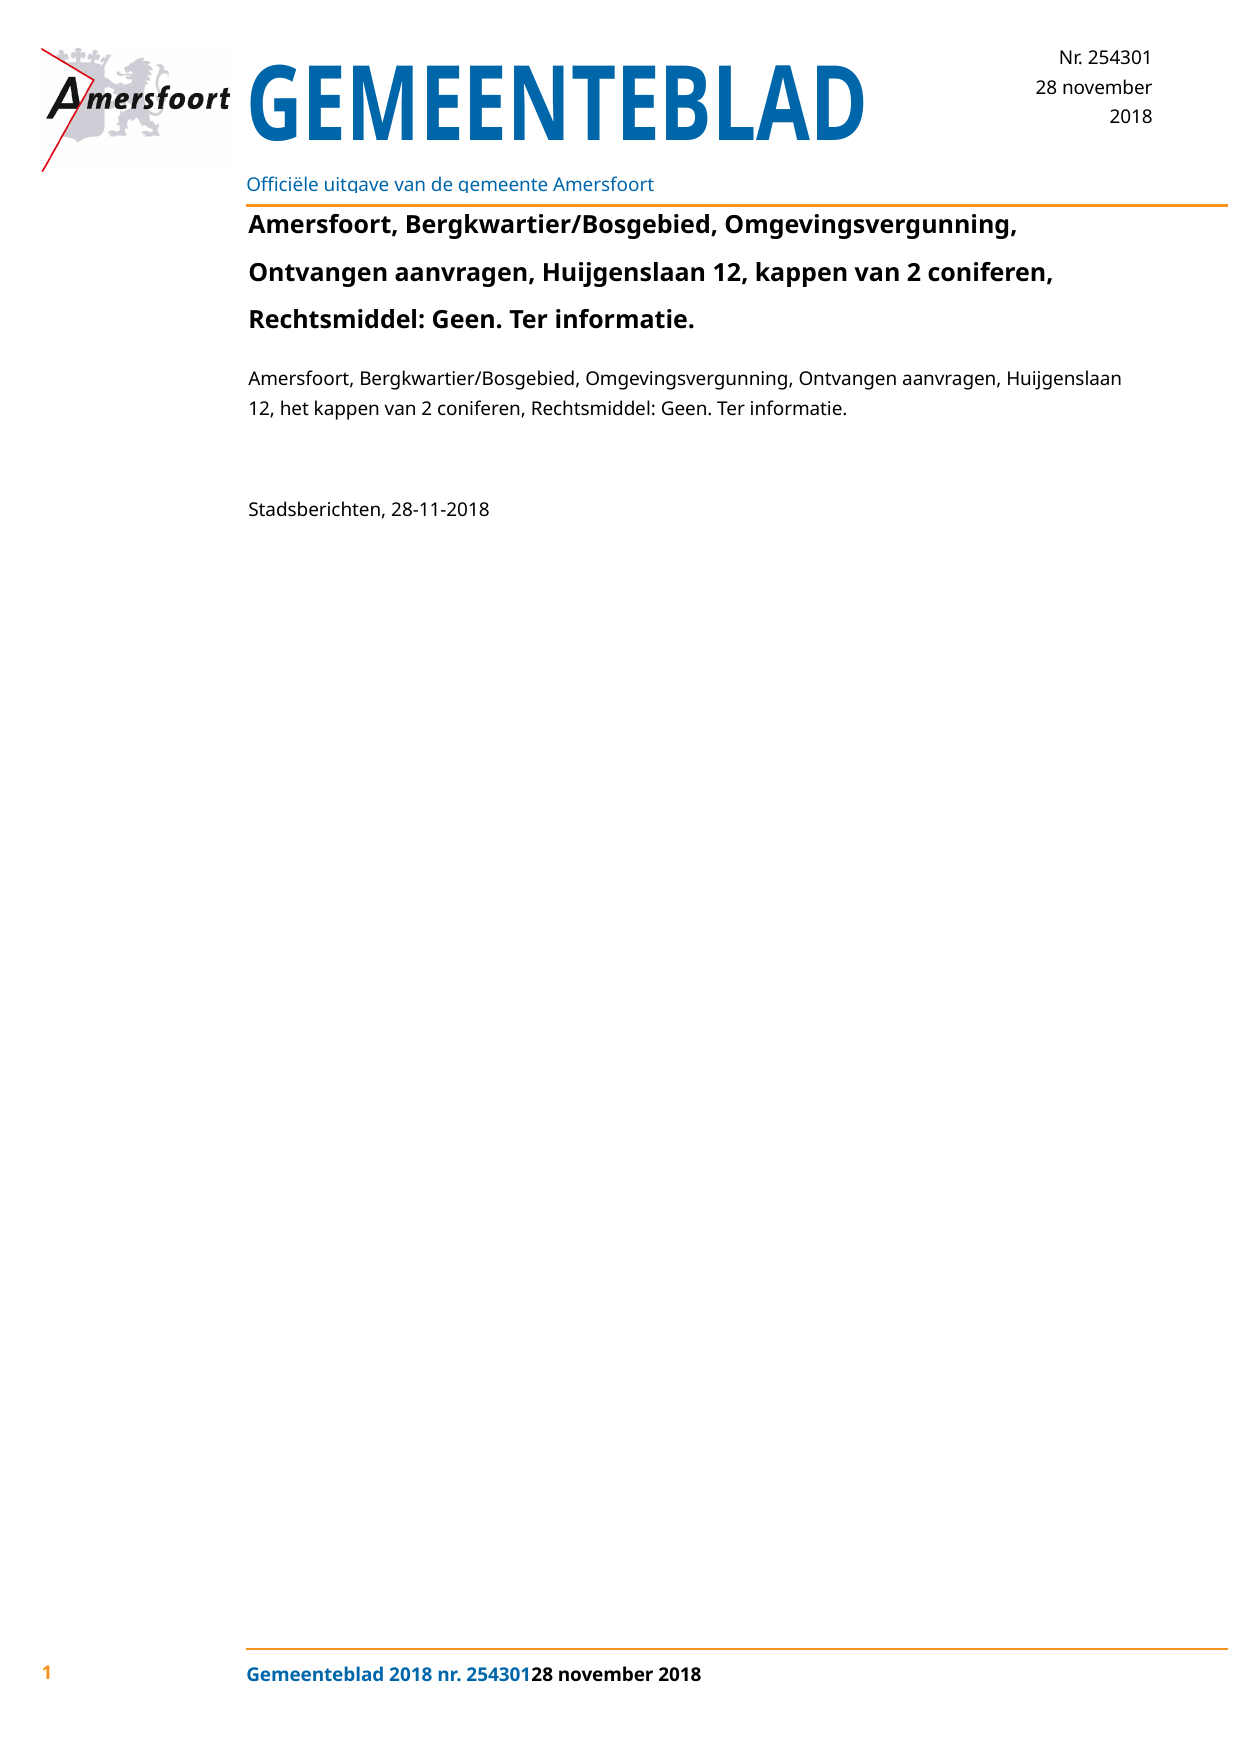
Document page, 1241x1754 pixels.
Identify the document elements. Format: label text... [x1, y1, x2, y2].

picture [41, 47, 231, 172]
text Amersfoort, Bergkwartier/Bosgebied, Omgevingsvergunning, Ontvangen aanvragen, Huijgenslaan 12, het kappen van 2 coniferen, Rechtsmiddel: Geen. Ter informatie. [248, 366, 1152, 421]
text Stadsberichten, 28-11-2018 [248, 496, 1152, 522]
text Amersfoort, Bergkwartier/Bosgebied, Omgevingsvergunning, Ontvangen aanvragen, Huijgenslaan 12, kappen van 2 coniferen, Rechtsmiddel: Geen. Ter informatie. [248, 207, 1152, 336]
